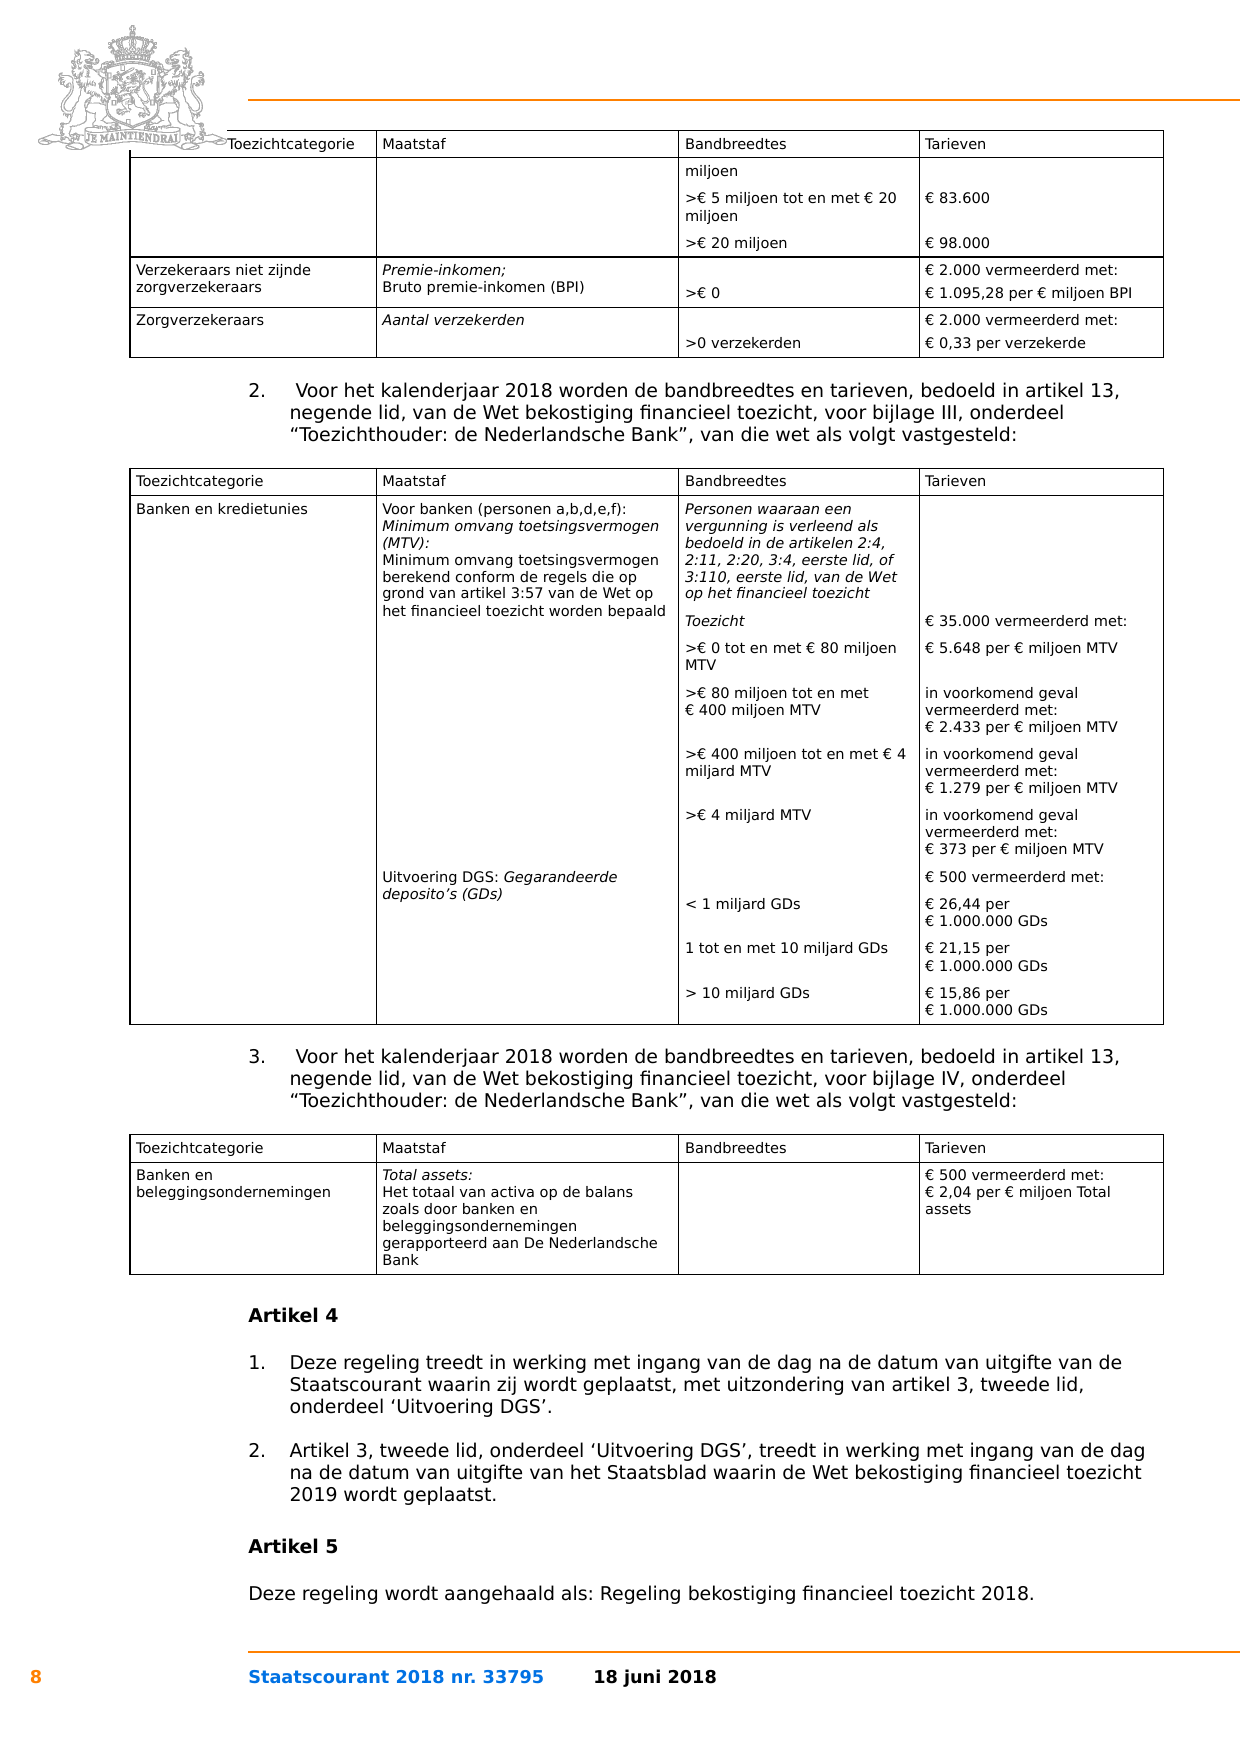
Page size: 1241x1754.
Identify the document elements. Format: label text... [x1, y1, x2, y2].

table_cell >€ 0 tot en met € 80 miljoen MTV [679, 635, 919, 679]
table_cell in voorkomend geval vermeerderd met: € 1.279 per € miljoen MTV [920, 740, 1163, 802]
table_header Maatstaf [377, 1135, 678, 1162]
table_header Bandbreedtes [679, 131, 919, 157]
text 2. Artikel 3, tweede lid, onderdeel ‘Uitvoering DGS’, treedt in werking met ingang van de dag na de datum van uitgifte van het Staatsblad waarin de Wet bekostiging financieel toezicht 2019 wordt geplaatst. [248, 1440, 1163, 1506]
table_header Toezichtcategorie [131, 131, 376, 157]
table_cell Toezicht [679, 607, 919, 634]
table_cell >€ 0 [679, 284, 919, 307]
table_cell € 15,86 per € 1.000.000 GDs [920, 979, 1163, 1023]
table_cell [679, 1163, 919, 1274]
table_cell Uitvoering DGS: Gegarandeerde deposito’s (GDs) [377, 863, 678, 1023]
table_cell miljoen [679, 158, 919, 185]
table_cell >€ 4 miljard MTV [679, 802, 919, 863]
table_cell Zorgverzekeraars [131, 308, 376, 357]
picture [38, 25, 227, 150]
table_cell € 500 vermeerderd met: € 2,04 per € miljoen Total assets [920, 1163, 1163, 1274]
table_cell in voorkomend geval vermeerderd met: € 2.433 per € miljoen MTV [920, 679, 1163, 740]
subtitle Artikel 4 [248, 1305, 1163, 1327]
table_header Tarieven [920, 1135, 1163, 1162]
table_cell € 98.000 [920, 229, 1163, 256]
table_cell € 1.095,28 per € miljoen BPI [920, 284, 1163, 307]
table_header Tarieven [920, 469, 1163, 495]
table_cell [377, 158, 678, 256]
table_header Maatstaf [377, 469, 678, 495]
table_cell Total assets: Het totaal van activa op de balans zoals door banken en beleggingsondernemingen gerapporteerd aan De Nederlandsche Bank [377, 1163, 678, 1274]
table_cell >0 verzekerden [679, 334, 919, 357]
table_cell € 26,44 per € 1.000.000 GDs [920, 890, 1163, 935]
table_header Toezichtcategorie [131, 1135, 376, 1162]
table_cell [920, 158, 1163, 185]
table_cell € 35.000 vermeerderd met: [920, 607, 1163, 634]
table_cell < 1 miljard GDs [679, 890, 919, 935]
table_header Bandbreedtes [679, 1135, 919, 1162]
table_header Tarieven [920, 131, 1163, 157]
table_cell Banken en kredietunies [131, 496, 376, 1023]
table_cell Aantal verzekerden [377, 308, 678, 357]
table_cell [920, 496, 1163, 607]
table_cell € 500 vermeerderd met: [920, 863, 1163, 890]
subtitle Artikel 5 [248, 1536, 1163, 1558]
text 1. Deze regeling treedt in werking met ingang van de dag na de datum van uitgifte van de Staatscourant waarin zij wordt geplaatst, met uitzondering van artikel 3, tweede lid, onderdeel ‘Uitvoering DGS’. [248, 1352, 1163, 1418]
table_cell Personen waaraan een vergunning is verleend als bedoeld in de artikelen 2:4, 2:11, 2:20, 3:4, eerste lid, of 3:110, eerste lid, van de Wet op het financieel toezicht [679, 496, 919, 607]
table_cell Banken en beleggingsondernemingen [131, 1163, 376, 1274]
table_header Maatstaf [377, 131, 678, 157]
table_cell >€ 5 miljoen tot en met € 20 miljoen [679, 185, 919, 229]
table_cell € 2.000 vermeerderd met: [920, 258, 1163, 284]
table_cell > 10 miljard GDs [679, 979, 919, 1023]
table_cell Voor banken (personen a,b,d,e,f): Minimum omvang toetsingsvermogen (MTV): Minimum omvang toetsingsvermogen berekend conform de regels die op grond van artikel 3:57 van de Wet op het financieel toezicht worden bepaald [377, 496, 678, 863]
table_cell [131, 158, 376, 256]
table_cell [679, 258, 919, 284]
table_cell [679, 863, 919, 890]
text Deze regeling wordt aangehaald als: Regeling bekostiging financieel toezicht 2018. [248, 1583, 1163, 1604]
table_cell 1 tot en met 10 miljard GDs [679, 935, 919, 979]
table_cell >€ 400 miljoen tot en met € 4 miljard MTV [679, 740, 919, 802]
table_cell [679, 308, 919, 334]
table_header Bandbreedtes [679, 469, 919, 495]
table_cell in voorkomend geval vermeerderd met: € 373 per € miljoen MTV [920, 802, 1163, 863]
table_cell Verzekeraars niet zijnde zorgverzekeraars [131, 258, 376, 307]
text 2. Voor het kalenderjaar 2018 worden de bandbreedtes en tarieven, bedoeld in artikel 13, negende lid, van de Wet bekostiging financieel toezicht, voor bijlage III, onderdeel “Toezichthouder: de Nederlandsche Bank”, van die wet als volgt vastgesteld: [248, 379, 1163, 446]
table_cell € 21,15 per € 1.000.000 GDs [920, 935, 1163, 979]
table_cell >€ 20 miljoen [679, 229, 919, 256]
table_cell >€ 80 miljoen tot en met € 400 miljoen MTV [679, 679, 919, 740]
table_cell € 5.648 per € miljoen MTV [920, 635, 1163, 679]
text 3. Voor het kalenderjaar 2018 worden de bandbreedtes en tarieven, bedoeld in artikel 13, negende lid, van de Wet bekostiging financieel toezicht, voor bijlage IV, onderdeel “Toezichthouder: de Nederlandsche Bank”, van die wet als volgt vastgesteld: [248, 1046, 1163, 1112]
table_header Toezichtcategorie [131, 469, 376, 495]
table_cell Premie-inkomen; Bruto premie-inkomen (BPI) [377, 258, 678, 307]
table_cell € 2.000 vermeerderd met: [920, 308, 1163, 334]
table_cell € 0,33 per verzekerde [920, 334, 1163, 357]
table_cell € 83.600 [920, 185, 1163, 229]
